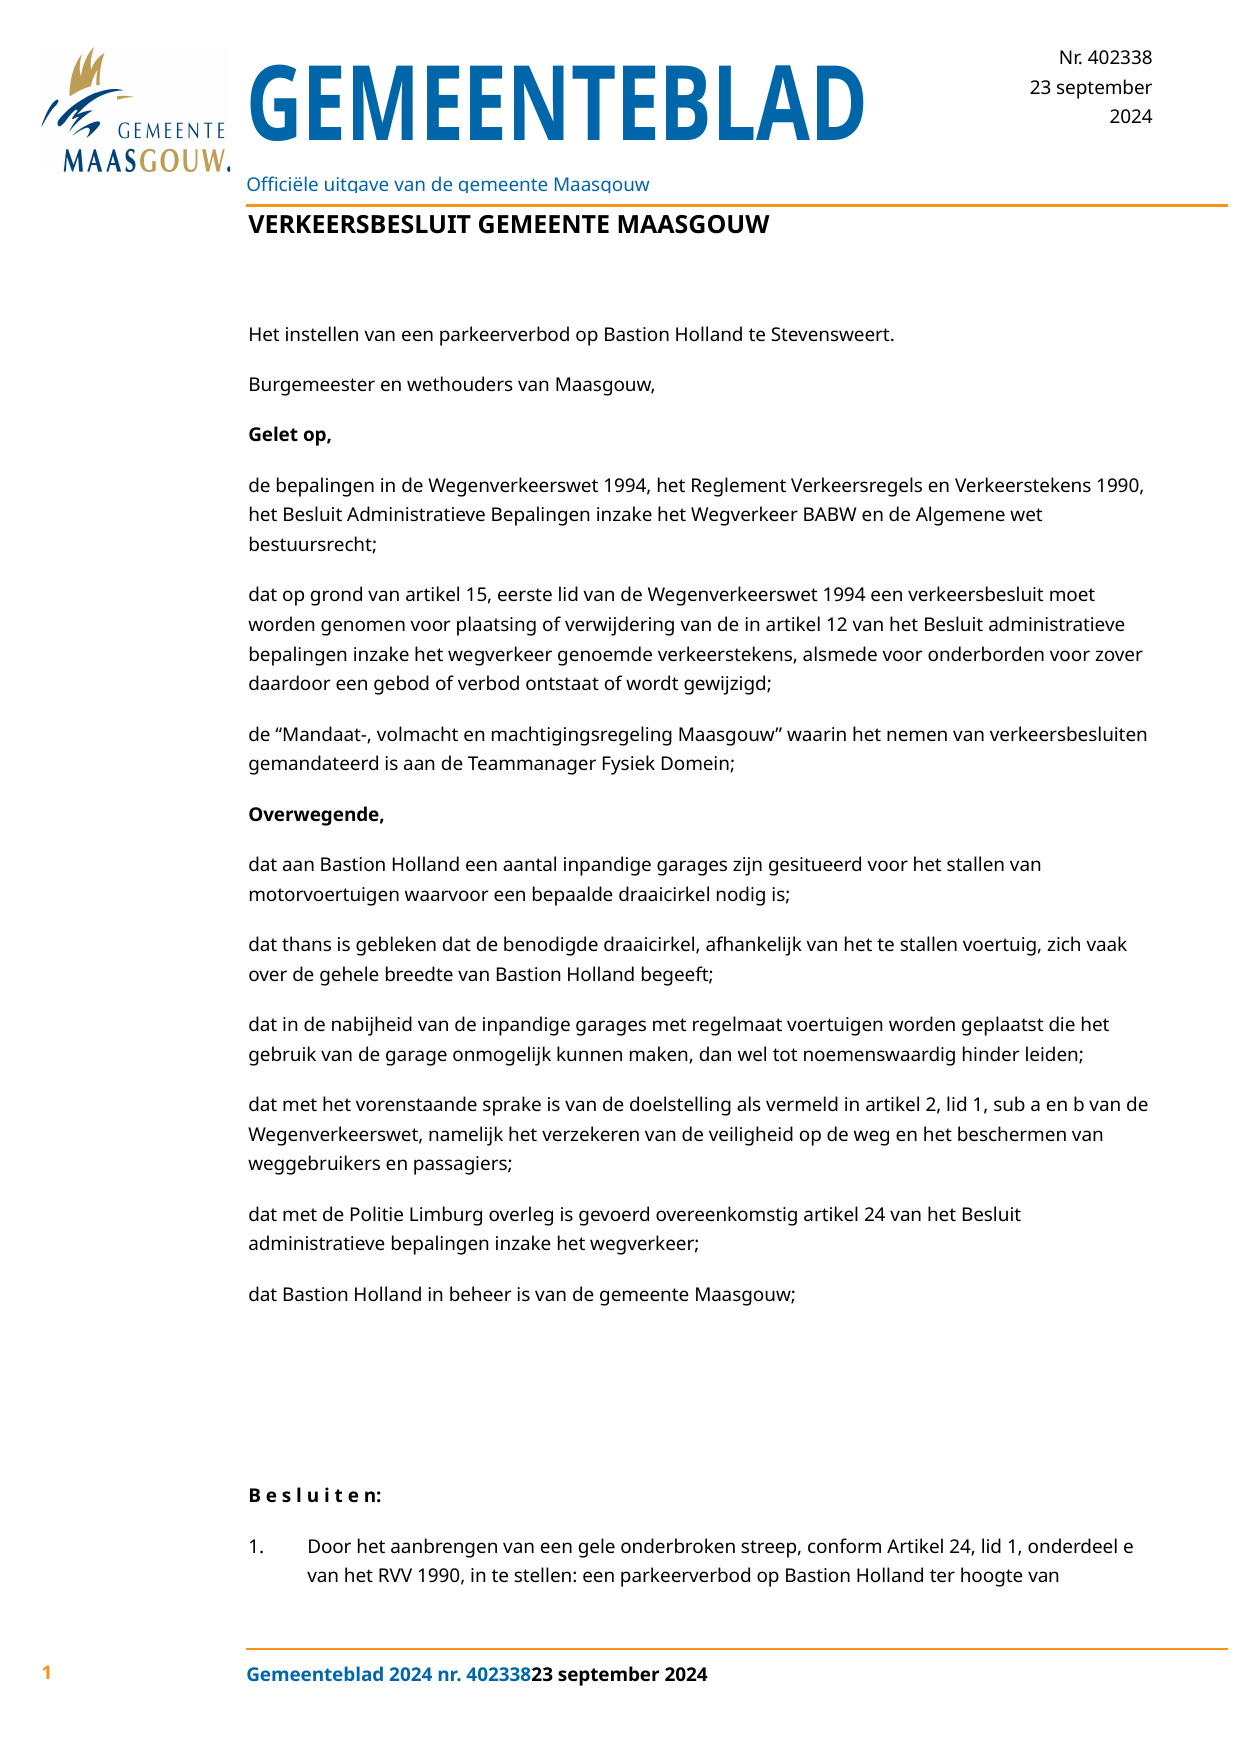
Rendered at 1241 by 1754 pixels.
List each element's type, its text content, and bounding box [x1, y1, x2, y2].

text Overwegende, [248, 801, 1152, 826]
text de “Mandaat-, volmacht en machtigingsregeling Maasgouw” waarin het nemen van verkeersbesluiten gemandateerd is aan de Teammanager Fysiek Domein; [248, 721, 1152, 776]
text dat aan Bastion Holland een aantal inpandige garages zijn gesitueerd voor het stallen van motorvoertuigen waarvoor een bepaalde draaicirkel nodig is; [248, 851, 1152, 906]
text dat op grond van artikel 15, eerste lid van de Wegenverkeerswet 1994 een verkeersbesluit moet worden genomen voor plaatsing of verwijdering van de in artikel 12 van het Besluit administratieve bepalingen inzake het wegverkeer genoemde verkeerstekens, alsmede voor onderborden voor zover daardoor een gebod of verbod ontstaat of wordt gewijzigd; [248, 582, 1152, 696]
text de bepalingen in de Wegenverkeerswet 1994, het Reglement Verkeersregels en Verkeerstekens 1990, het Besluit Administratieve Bepalingen inzake het Wegverkeer BABW en de Algemene wet bestuursrecht; [248, 472, 1152, 557]
text Gelet op, [248, 422, 1152, 447]
text B e s l u i t e n: [248, 1482, 1152, 1508]
text VERKEERSBESLUIT GEMEENTE MAASGOUW [248, 207, 1152, 241]
text Het instellen van een parkeerverbod op Bastion Holland te Stevensweert. [248, 321, 1152, 346]
text dat met de Politie Limburg overleg is gevoerd overeenkomstig artikel 24 van het Besluit administratieve bepalingen inzake het wegverkeer; [248, 1201, 1152, 1256]
list Door het aanbrengen van een gele onderbroken streep, conform Artikel 24, lid 1, onderdeel e van het RVV 1990, in te stellen: een parkeerverbod op Bastion Holland ter hoogte van [248, 1533, 1152, 1588]
text dat thans is gebleken dat de benodigde draaicirkel, afhankelijk van het te stallen voertuig, zich vaak over de gehele breedte van Bastion Holland begeeft; [248, 931, 1152, 986]
text dat met het vorenstaande sprake is van de doelstelling als vermeld in artikel 2, lid 1, sub a en b van de Wegenverkeerswet, namelijk het verzekeren van de veiligheid op de weg en het beschermen van weggebruikers en passagiers; [248, 1091, 1152, 1176]
text dat in de nabijheid van de inpandige garages met regelmaat voertuigen worden geplaatst die het gebruik van de garage onmogelijk kunnen maken, dan wel tot noemenswaardig hinder leiden; [248, 1011, 1152, 1066]
text dat Bastion Holland in beheer is van de gemeente Maasgouw; [248, 1281, 1152, 1306]
text Burgemeester en wethouders van Maasgouw, [248, 371, 1152, 397]
picture [41, 47, 231, 172]
